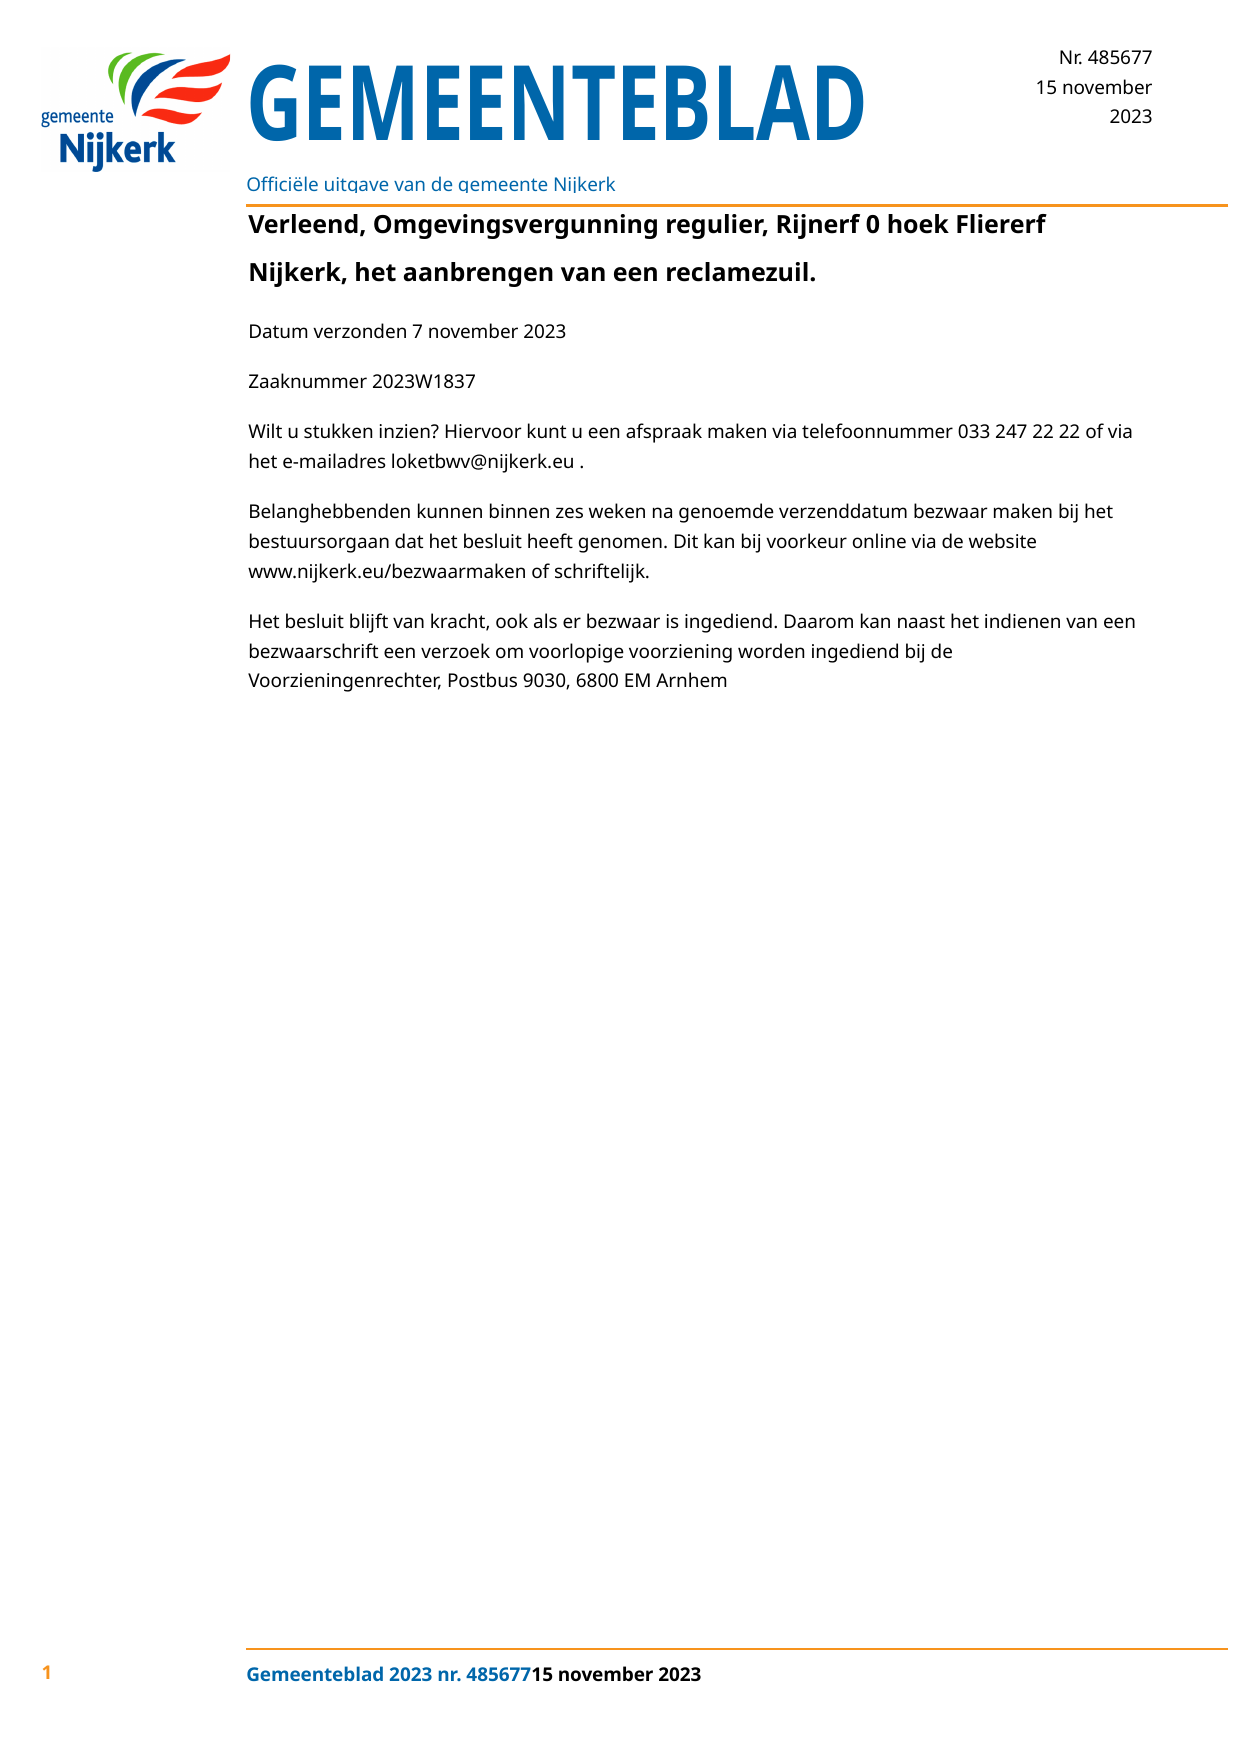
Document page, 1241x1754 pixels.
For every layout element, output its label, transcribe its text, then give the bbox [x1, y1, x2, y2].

text Zaaknummer 2023W1837 [248, 368, 1152, 394]
picture [41, 47, 231, 172]
text Datum verzonden 7 november 2023 [248, 318, 1152, 344]
text Verleend, Omgevingsvergunning regulier, Rijnerf 0 hoek Fliererf Nijkerk, het aanbrengen van een reclamezuil. [248, 207, 1152, 288]
text Belanghebbenden kunnen binnen zes weken na genoemde verzenddatum bezwaar maken bij het bestuursorgaan dat het besluit heeft genomen. Dit kan bij voorkeur online via de website www.nijkerk.eu/bezwaarmaken of schriftelijk. [248, 499, 1152, 584]
text Het besluit blijft van kracht, ook als er bezwaar is ingediend. Daarom kan naast het indienen van een bezwaarschrift een verzoek om voorlopige voorziening worden ingediend bij de Voorzieningenrechter, Postbus 9030, 6800 EM Arnhem [248, 608, 1152, 693]
text Wilt u stukken inzien? Hiervoor kunt u een afspraak maken via telefoonnummer 033 247 22 22 of via het e-mailadres loketbwv@nijkerk.eu . [248, 419, 1152, 474]
